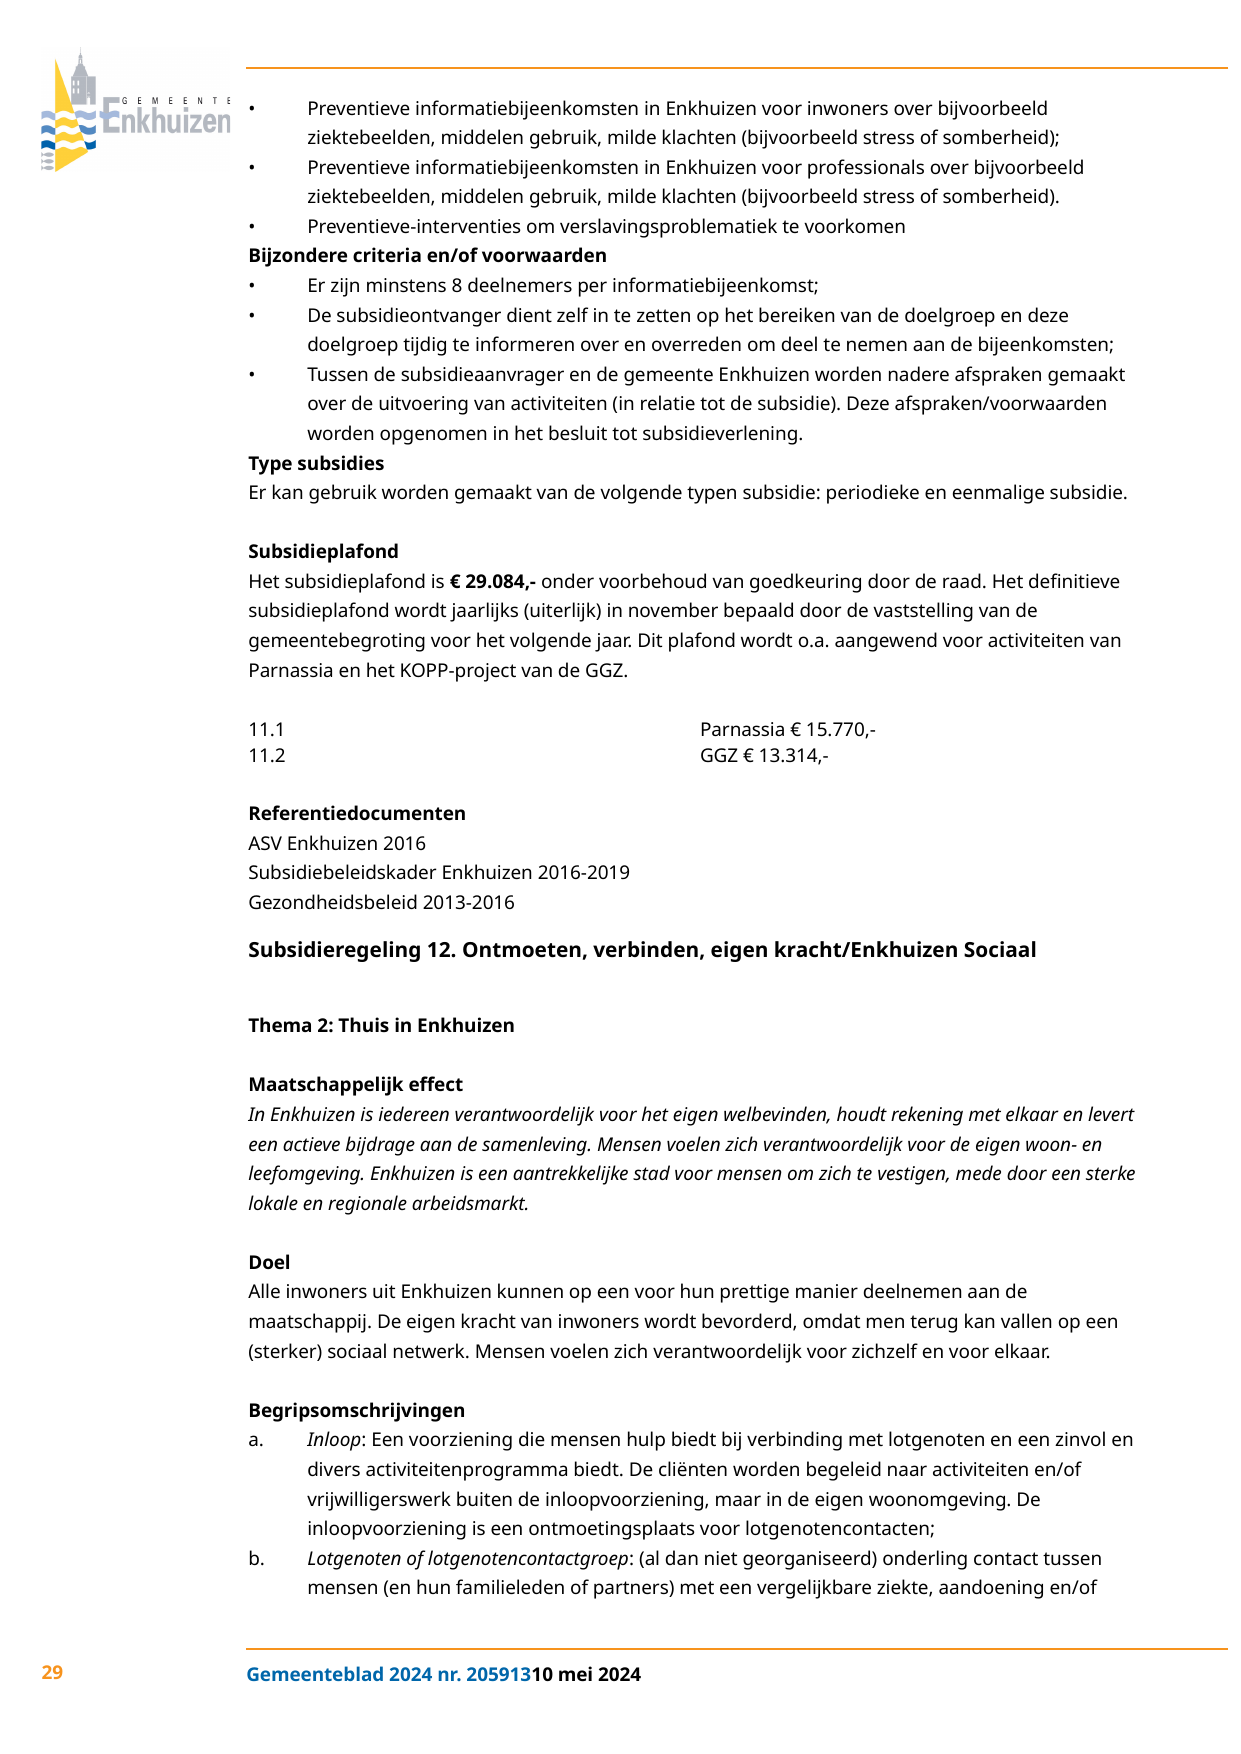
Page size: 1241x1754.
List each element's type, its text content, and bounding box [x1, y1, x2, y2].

text ASV Enkhuizen 2016 [248, 830, 1152, 856]
list Lotgenoten of lotgenotencontactgroep: (al dan niet georganiseerd) onderling contact tussen mensen (en hun familieleden of partners) met een vergelijkbare ziekte, aandoening en/of [248, 1545, 1152, 1600]
text In Enkhuizen is iedereen verantwoordelijk voor het eigen welbevinden, houdt rekening met elkaar en levert een actieve bijdrage aan de samenleving. Mensen voelen zich verantwoordelijk voor de eigen woon- en leefomgeving. Enkhuizen is een aantrekkelijke stad voor mensen om zich te vestigen, mede door een sterke lokale en regionale arbeidsmarkt. [248, 1101, 1152, 1216]
text Alle inwoners uit Enkhuizen kunnen op een voor hun prettige manier deelnemen aan de maatschappij. De eigen kracht van inwoners wordt bevorderd, omdat men terug kan vallen op een (sterker) sociaal netwerk. Mensen voelen zich verantwoordelijk voor zichzelf en voor elkaar. [248, 1279, 1152, 1364]
list Tussen de subsidieaanvrager en de gemeente Enkhuizen worden nadere afspraken gemaakt over de uitvoering van activiteiten (in relatie tot de subsidie). Deze afspraken/voorwaarden worden opgenomen in het besluit tot subsidieverlening. [248, 361, 1152, 446]
table_header Parnassia € 15.770,- [700, 716, 1152, 742]
text Referentiedocumenten [248, 800, 1152, 826]
list De subsidieontvanger dient zelf in te zetten op het bereiken van de doelgroep en deze doelgroep tijdig te informeren over en overreden om deel te nemen aan de bijeenkomsten; [248, 302, 1152, 357]
text Er kan gebruik worden gemaakt van de volgende typen subsidie: periodieke en eenmalige subsidie. [248, 479, 1152, 505]
list Er zijn minstens 8 deelnemers per informatiebijeenkomst; [248, 272, 1152, 298]
picture [41, 47, 231, 172]
list Inloop: Een voorziening die mensen hulp biedt bij verbinding met lotgenoten en een zinvol en divers activiteitenprogramma biedt. De cliënten worden begeleid naar activiteiten en/of vrijwilligerswerk buiten de inloopvoorziening, maar in de eigen woonomgeving. De inloopvoorziening is een ontmoetingsplaats voor lotgenotencontacten; [248, 1427, 1152, 1541]
text Doel [248, 1249, 1152, 1275]
text Subsidieplafond [248, 538, 1152, 564]
text Bijzondere criteria en/of voorwaarden [248, 243, 1152, 268]
table_cell 11.2 [248, 742, 700, 768]
list Preventieve informatiebijeenkomsten in Enkhuizen voor professionals over bijvoorbeeld ziektebeelden, middelen gebruik, milde klachten (bijvoorbeeld stress of somberheid). [248, 154, 1152, 209]
text Subsidiebeleidskader Enkhuizen 2016-2019 [248, 859, 1152, 885]
list Preventieve-interventies om verslavingsproblematiek te voorkomen [248, 213, 1152, 239]
text Subsidieregeling 12. Ontmoeten, verbinden, eigen kracht/Enkhuizen Sociaal [248, 935, 1152, 963]
text Type subsidies [248, 450, 1152, 476]
text Maatschappelijk effect [248, 1072, 1152, 1097]
table_cell GGZ € 13.314,- [700, 742, 1152, 768]
list Preventieve informatiebijeenkomsten in Enkhuizen voor inwoners over bijvoorbeeld ziektebeelden, middelen gebruik, milde klachten (bijvoorbeeld stress of somberheid); [248, 95, 1152, 150]
text Het subsidieplafond is € 29.084,- onder voorbehoud van goedkeuring door de raad. Het definitieve subsidieplafond wordt jaarlijks (uiterlijk) in november bepaald door de vaststelling van de gemeentebegroting voor het volgende jaar. Dit plafond wordt o.a. aangewend voor activiteiten van Parnassia en het KOPP-project van de GGZ. [248, 568, 1152, 683]
text Thema 2: Thuis in Enkhuizen [248, 1012, 1152, 1038]
text Gezondheidsbeleid 2013-2016 [248, 889, 1152, 915]
table_header 11.1 [248, 716, 700, 742]
text Begripsomschrijvingen [248, 1397, 1152, 1423]
